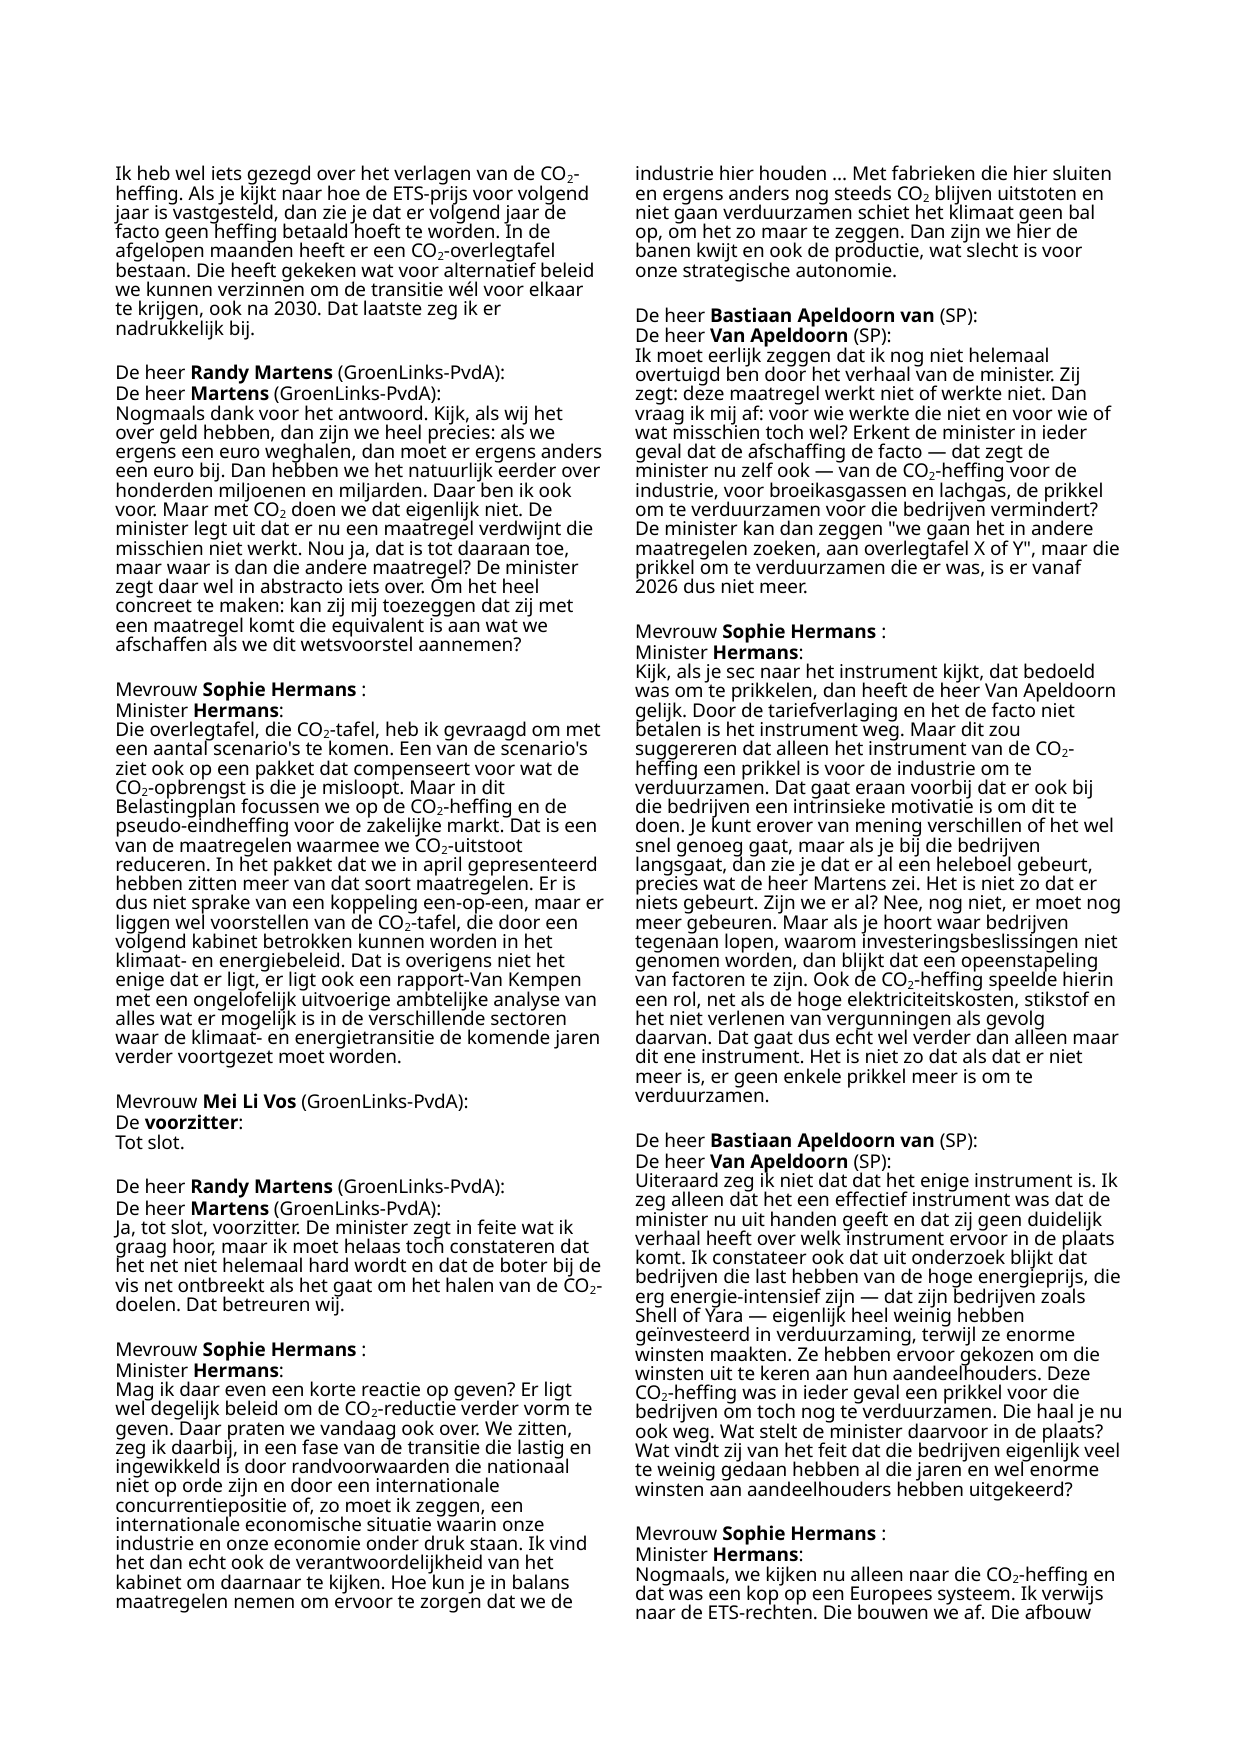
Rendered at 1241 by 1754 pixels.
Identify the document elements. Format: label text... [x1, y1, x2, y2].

text Mevrouw Sophie Hermans : [115, 676, 605, 702]
text Mag ik daar even een korte reactie op geven? Er ligt wel degelijk beleid om de CO2-reductie verder vorm te geven. Daar praten we vandaag ook over. We zitten, zeg ik daarbij, in een fase van de transitie die lastig en ingewikkeld is door randvoorwaarden die nationaal niet op orde zijn en door een internationale concurrentiepositie of, zo moet ik zeggen, een internationale economische situatie waarin onze industrie en onze economie onder druk staan. Ik vind het dan echt ook de verantwoordelijkheid van het kabinet om daarnaar te kijken. Hoe kun je in balans maatregelen nemen om ervoor te zorgen dat we de [115, 1381, 605, 1612]
text Ja, tot slot, voorzitter. De minister zegt in feite wat ik graag hoor, maar ik moet helaas toch constateren dat het net niet helemaal hard wordt en dat de boter bij de vis net ontbreekt als het gaat om het halen van de CO2-doelen. Dat betreuren wij. [115, 1219, 605, 1315]
text De heer Bastiaan Apeldoorn van (SP): [635, 1127, 1125, 1153]
text Mevrouw Sophie Hermans : [635, 618, 1125, 644]
text De heer Martens (GroenLinks-PvdA): [115, 1199, 605, 1219]
text De heer Randy Martens (GroenLinks-PvdA): [115, 1174, 605, 1199]
text Minister Hermans: [635, 644, 1125, 663]
text Nogmaals, we kijken nu alleen naar die CO2-heffing en dat was een kop op een Europees systeem. Ik verwijs naar de ETS-rechten. Die bouwen we af. Die afbouw [635, 1566, 1125, 1623]
text Minister Hermans: [115, 1362, 605, 1381]
text Uiteraard zeg ik niet dat dat het enige instrument is. Ik zeg alleen dat het een effectief instrument was dat de minister nu uit handen geeft en dat zij geen duidelijk verhaal heeft over welk instrument ervoor in de plaats komt. Ik constateer ook dat uit onderzoek blijkt dat bedrijven die last hebben van de hoge energieprijs, die erg energie-intensief zijn — dat zijn bedrijven zoals Shell of Yara — eigenlijk heel weinig hebben geïnvesteerd in verduurzaming, terwijl ze enorme winsten maakten. Ze hebben ervoor gekozen om die winsten uit te keren aan hun aandeelhouders. Deze CO2-heffing was in ieder geval een prikkel voor die bedrijven om toch nog te verduurzamen. Die haal je nu ook weg. Wat stelt de minister daarvoor in de plaats? Wat vindt zij van het feit dat die bedrijven eigenlijk veel te weinig gedaan hebben al die jaren en wel enorme winsten aan aandeelhouders hebben uitgekeerd? [635, 1172, 1125, 1500]
text De heer Randy Martens (GroenLinks-PvdA): [115, 359, 605, 385]
text De heer Bastiaan Apeldoorn van (SP): [635, 302, 1125, 327]
text Kijk, als je sec naar het instrument kijkt, dat bedoeld was om te prikkelen, dan heeft de heer Van Apeldoorn gelijk. Door de tariefverlaging en het de facto niet betalen is het instrument weg. Maar dit zou suggereren dat alleen het instrument van de CO2-heffing een prikkel is voor de industrie om te verduurzamen. Dat gaat eraan voorbij dat er ook bij die bedrijven een intrinsieke motivatie is om dit te doen. Je kunt erover van mening verschillen of het wel snel genoeg gaat, maar als je bij die bedrijven langsgaat, dan zie je dat er al een heleboel gebeurt, precies wat de heer Martens zei. Het is niet zo dat er niets gebeurt. Zijn we er al? Nee, nog niet, er moet nog meer gebeuren. Maar als je hoort waar bedrijven tegenaan lopen, waarom investeringsbeslissingen niet genomen worden, dan blijkt dat een opeenstapeling van factoren te zijn. Ook de CO2-heffing speelde hierin een rol, net als de hoge elektriciteitskosten, stikstof en het niet verlenen van vergunningen als gevolg daarvan. Dat gaat dus echt wel verder dan alleen maar dit ene instrument. Het is niet zo dat als dat er niet meer is, er geen enkele prikkel meer is om te verduurzamen. [635, 663, 1125, 1106]
text De heer Martens (GroenLinks-PvdA): [115, 385, 605, 404]
text Die overlegtafel, die CO2-tafel, heb ik gevraagd om met een aantal scenario's te komen. Een van de scenario's ziet ook op een pakket dat compenseert voor wat de CO2-opbrengst is die je misloopt. Maar in dit Belastingplan focussen we op de CO2-heffing en de pseudo-eindheffing voor de zakelijke markt. Dat is een van de maatregelen waarmee we CO2-uitstoot reduceren. In het pakket dat we in april gepresenteerd hebben zitten meer van dat soort maatregelen. Er is dus niet sprake van een koppeling een-op-een, maar er liggen wel voorstellen van de CO2-tafel, die door een volgend kabinet betrokken kunnen worden in het klimaat- en energiebeleid. Dat is overigens niet het enige dat er ligt, er ligt ook een rapport-Van Kempen met een ongelofelijk uitvoerige ambtelijke analyse van alles wat er mogelijk is in de verschillende sectoren waar de klimaat- en energietransitie de komende jaren verder voortgezet moet worden. [115, 721, 605, 1068]
text Minister Hermans: [115, 702, 605, 721]
text Minister Hermans: [635, 1546, 1125, 1566]
text Mevrouw Sophie Hermans : [635, 1521, 1125, 1546]
text industrie hier houden ... Met fabrieken die hier sluiten en ergens anders nog steeds CO2 blijven uitstoten en niet gaan verduurzamen schiet het klimaat geen bal op, om het zo maar te zeggen. Dan zijn we hier de banen kwijt en ook de productie, wat slecht is voor onze strategische autonomie. [635, 165, 1125, 281]
text Ik moet eerlijk zeggen dat ik nog niet helemaal overtuigd ben door het verhaal van de minister. Zij zegt: deze maatregel werkt niet of werkte niet. Dan vraag ik mij af: voor wie werkte die niet en voor wie of wat misschien toch wel? Erkent de minister in ieder geval dat de afschaffing de facto — dat zegt de minister nu zelf ook — van de CO2-heffing voor de industrie, voor broeikasgassen en lachgas, de prikkel om te verduurzamen voor die bedrijven vermindert? De minister kan dan zeggen "we gaan het in andere maatregelen zoeken, aan overlegtafel X of Y", maar die prikkel om te verduurzamen die er was, is er vanaf 2026 dus niet meer. [635, 347, 1125, 597]
text De voorzitter: [115, 1114, 605, 1134]
text Tot slot. [115, 1134, 605, 1153]
text Ik heb wel iets gezegd over het verlagen van de CO2-heffing. Als je kijkt naar hoe de ETS-prijs voor volgend jaar is vastgesteld, dan zie je dat er volgend jaar de facto geen heffing betaald hoeft te worden. In de afgelopen maanden heeft er een CO2-overlegtafel bestaan. Die heeft gekeken wat voor alternatief beleid we kunnen verzinnen om de transitie wél voor elkaar te krijgen, ook na 2030. Dat laatste zeg ik er nadrukkelijk bij. [115, 165, 605, 339]
text Mevrouw Sophie Hermans : [115, 1336, 605, 1362]
text De heer Van Apeldoorn (SP): [635, 327, 1125, 347]
text Mevrouw Mei Li Vos (GroenLinks-PvdA): [115, 1089, 605, 1114]
text De heer Van Apeldoorn (SP): [635, 1153, 1125, 1172]
text Nogmaals dank voor het antwoord. Kijk, als wij het over geld hebben, dan zijn we heel precies: als we ergens een euro weghalen, dan moet er ergens anders een euro bij. Dan hebben we het natuurlijk eerder over honderden miljoenen en miljarden. Daar ben ik ook voor. Maar met CO2 doen we dat eigenlijk niet. De minister legt uit dat er nu een maatregel verdwijnt die misschien niet werkt. Nou ja, dat is tot daaraan toe, maar waar is dan die andere maatregel? De minister zegt daar wel in abstracto iets over. Om het heel concreet te maken: kan zij mij toezeggen dat zij met een maatregel komt die equivalent is aan wat we afschaffen als we dit wetsvoorstel aannemen? [115, 404, 605, 655]
